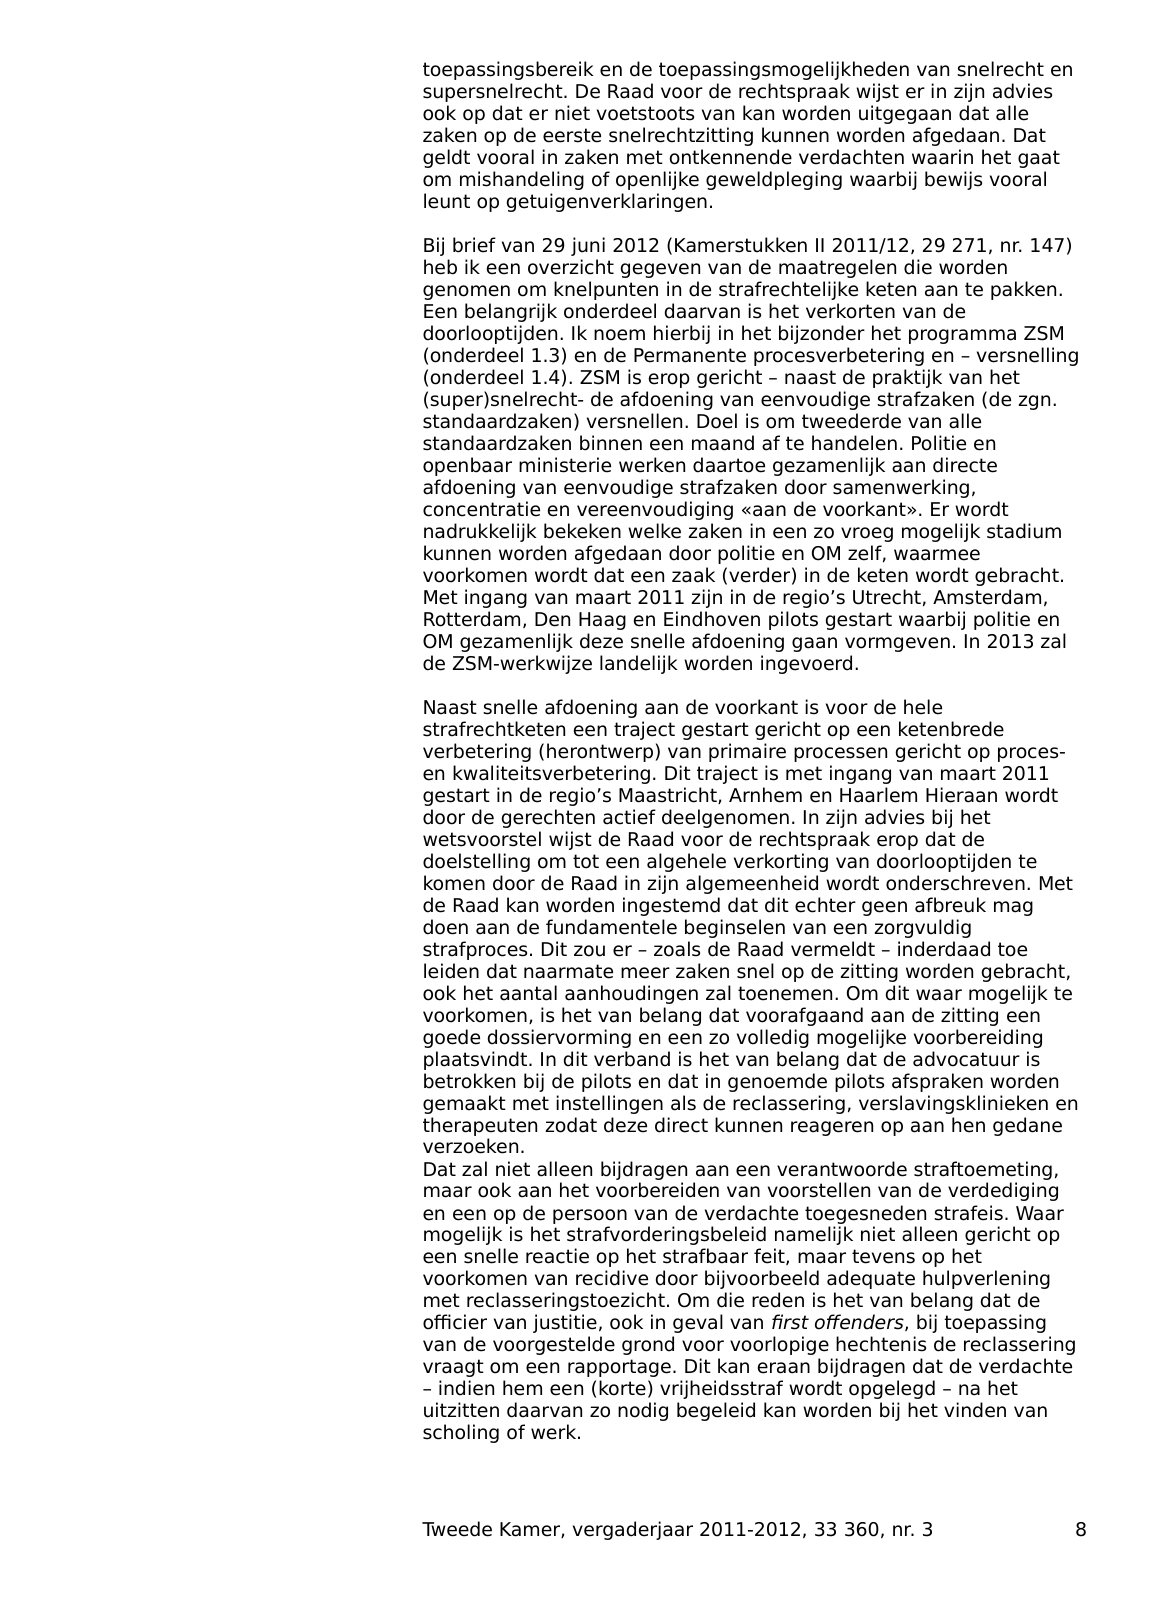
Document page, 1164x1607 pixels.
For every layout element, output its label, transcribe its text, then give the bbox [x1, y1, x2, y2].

text toepassingsbereik en de toepassingsmogelijkheden van snelrecht en supersnelrecht. De Raad voor de rechtspraak wijst er in zijn advies ook op dat er niet voetstoots van kan worden uitgegaan dat alle zaken op de eerste snelrechtzitting kunnen worden afgedaan. Dat geldt vooral in zaken met ontkennende verdachten waarin het gaat om mishandeling of openlijke geweldpleging waarbij bewijs vooral leunt op getuigenverklaringen. [422, 59, 1087, 213]
text Dat zal niet alleen bijdragen aan een verantwoorde straftoemeting, maar ook aan het voorbereiden van voorstellen van de verdediging en een op de persoon van de verdachte toegesneden strafeis. Waar mogelijk is het strafvorderingsbeleid namelijk niet alleen gericht op een snelle reactie op het strafbaar feit, maar tevens op het voorkomen van recidive door bijvoorbeeld adequate hulpverlening met reclasseringstoezicht. Om die reden is het van belang dat de officier van justitie, ook in geval van first offenders, bij toepassing van de voorgestelde grond voor voorlopige hechtenis de reclassering vraagt om een rapportage. Dit kan eraan bijdragen dat de verdachte – indien hem een (korte) vrijheidsstraf wordt opgelegd – na het uitzitten daarvan zo nodig begeleid kan worden bij het vinden van scholing of werk. [422, 1158, 1087, 1444]
text Bij brief van 29 juni 2012 (Kamerstukken II 2011/12, 29 271, nr. 147) heb ik een overzicht gegeven van de maatregelen die worden genomen om knelpunten in de strafrechtelijke keten aan te pakken. Een belangrijk onderdeel daarvan is het verkorten van de doorlooptijden. Ik noem hierbij in het bijzonder het programma ZSM (onderdeel 1.3) en de Permanente procesverbetering en – versnelling (onderdeel 1.4). ZSM is erop gericht – naast de praktijk van het (super)snelrecht- de afdoening van eenvoudige strafzaken (de zgn. standaardzaken) versnellen. Doel is om tweederde van alle standaardzaken binnen een maand af te handelen. Politie en openbaar ministerie werken daartoe gezamenlijk aan directe afdoening van eenvoudige strafzaken door samenwerking, concentratie en vereenvoudiging «aan de voorkant». Er wordt nadrukkelijk bekeken welke zaken in een zo vroeg mogelijk stadium kunnen worden afgedaan door politie en OM zelf, waarmee voorkomen wordt dat een zaak (verder) in de keten wordt gebracht. Met ingang van maart 2011 zijn in de regio’s Utrecht, Amsterdam, Rotterdam, Den Haag en Eindhoven pilots gestart waarbij politie en OM gezamenlijk deze snelle afdoening gaan vormgeven. In 2013 zal de ZSM-werkwijze landelijk worden ingevoerd. [422, 235, 1087, 675]
text Naast snelle afdoening aan de voorkant is voor de hele strafrechtketen een traject gestart gericht op een ketenbrede verbetering (herontwerp) van primaire processen gericht op proces- en kwaliteitsverbetering. Dit traject is met ingang van maart 2011 gestart in de regio’s Maastricht, Arnhem en Haarlem Hieraan wordt door de gerechten actief deelgenomen. In zijn advies bij het wetsvoorstel wijst de Raad voor de rechtspraak erop dat de doelstelling om tot een algehele verkorting van doorlooptijden te komen door de Raad in zijn algemeenheid wordt onderschreven. Met de Raad kan worden ingestemd dat dit echter geen afbreuk mag doen aan de fundamentele beginselen van een zorgvuldig strafproces. Dit zou er – zoals de Raad vermeldt – inderdaad toe leiden dat naarmate meer zaken snel op de zitting worden gebracht, ook het aantal aanhoudingen zal toenemen. Om dit waar mogelijk te voorkomen, is het van belang dat voorafgaand aan de zitting een goede dossiervorming en een zo volledig mogelijke voorbereiding plaatsvindt. In dit verband is het van belang dat de advocatuur is betrokken bij de pilots en dat in genoemde pilots afspraken worden gemaakt met instellingen als de reclassering, verslavingsklinieken en therapeuten zodat deze direct kunnen reageren op aan hen gedane verzoeken. [422, 697, 1087, 1158]
